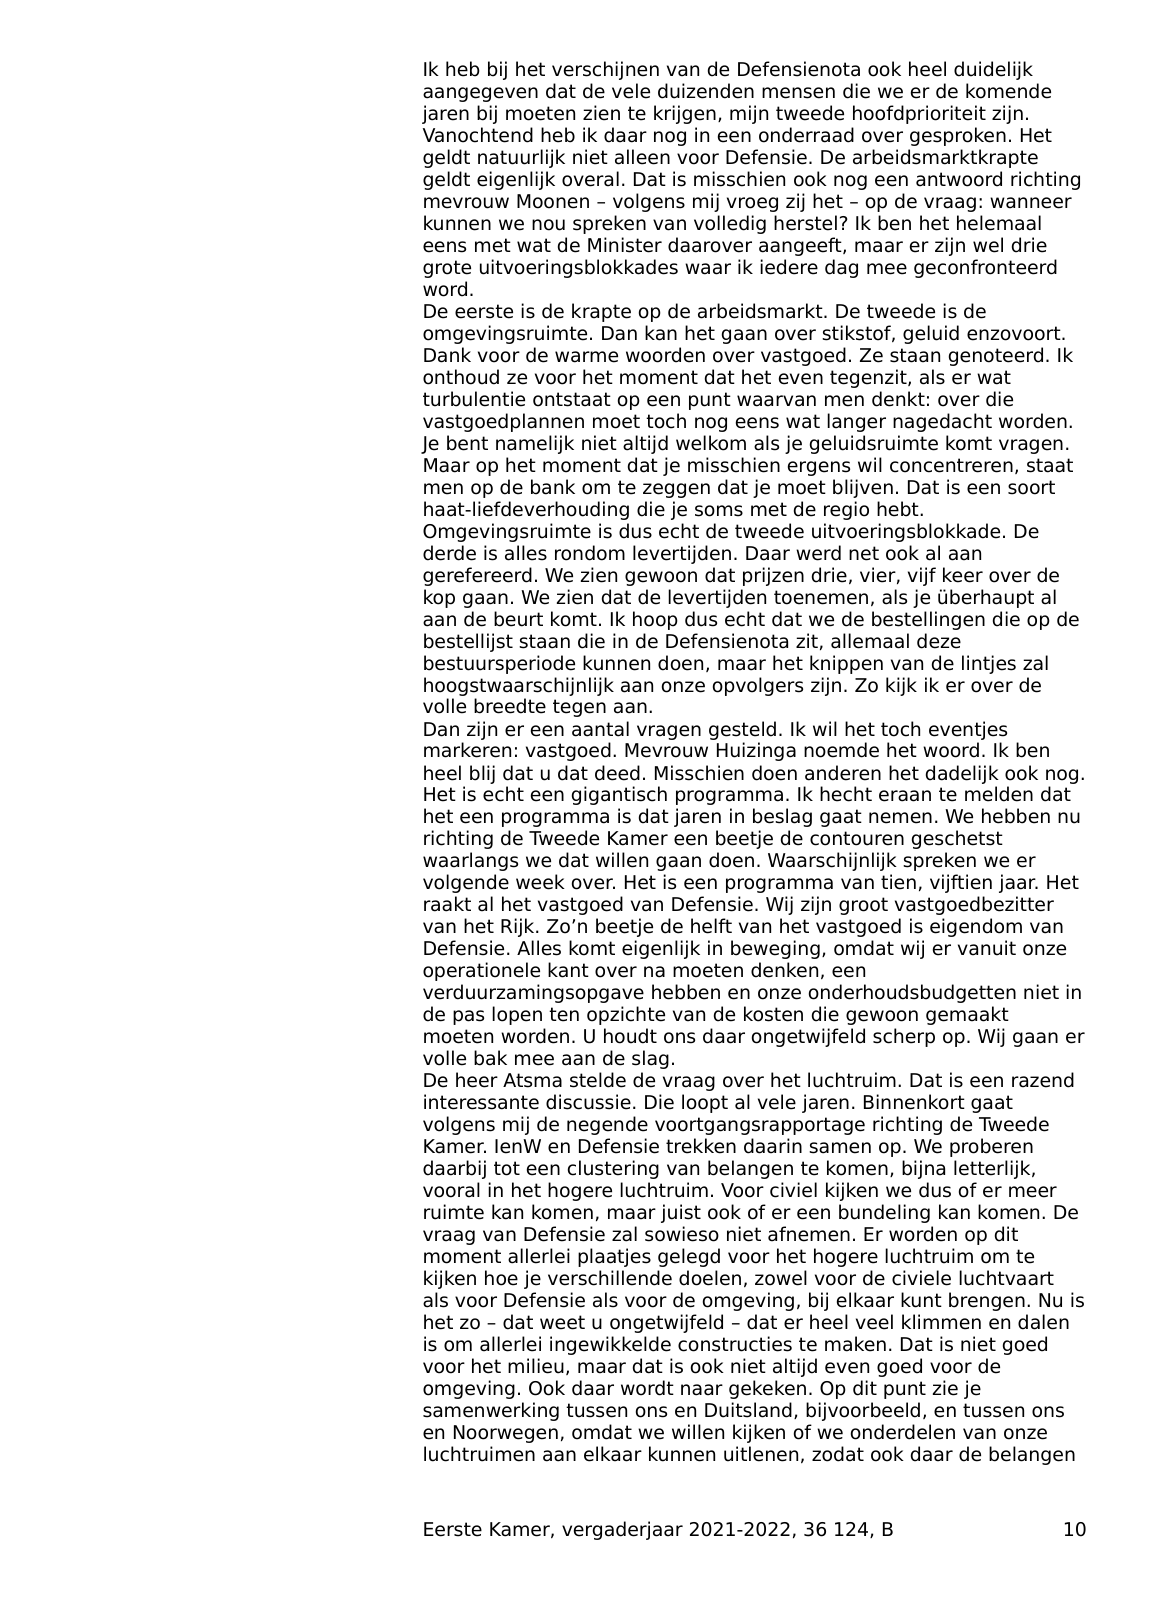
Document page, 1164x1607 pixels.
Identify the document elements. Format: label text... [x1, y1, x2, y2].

text Ik heb bij het verschijnen van de Defensienota ook heel duidelijk aangegeven dat de vele duizenden mensen die we er de komende jaren bij moeten zien te krijgen, mijn tweede hoofdprioriteit zijn. Vanochtend heb ik daar nog in een onderraad over gesproken. Het geldt natuurlijk niet alleen voor Defensie. De arbeidsmarktkrapte geldt eigenlijk overal. Dat is misschien ook nog een antwoord richting mevrouw Moonen – volgens mij vroeg zij het – op de vraag: wanneer kunnen we nou spreken van volledig herstel? Ik ben het helemaal eens met wat de Minister daarover aangeeft, maar er zijn wel drie grote uitvoeringsblokkades waar ik iedere dag mee geconfronteerd word. [422, 59, 1087, 301]
text De eerste is de krapte op de arbeidsmarkt. De tweede is de omgevingsruimte. Dan kan het gaan over stikstof, geluid enzovoort. Dank voor de warme woorden over vastgoed. Ze staan genoteerd. Ik onthoud ze voor het moment dat het even tegenzit, als er wat turbulentie ontstaat op een punt waarvan men denkt: over die vastgoedplannen moet toch nog eens wat langer nagedacht worden. Je bent namelijk niet altijd welkom als je geluidsruimte komt vragen. Maar op het moment dat je misschien ergens wil concentreren, staat men op de bank om te zeggen dat je moet blijven. Dat is een soort haat-liefdeverhouding die je soms met de regio hebt. Omgevingsruimte is dus echt de tweede uitvoeringsblokkade. De derde is alles rondom levertijden. Daar werd net ook al aan gerefereerd. We zien gewoon dat prijzen drie, vier, vijf keer over de kop gaan. We zien dat de levertijden toenemen, als je überhaupt al aan de beurt komt. Ik hoop dus echt dat we de bestellingen die op de bestellijst staan die in de Defensienota zit, allemaal deze bestuursperiode kunnen doen, maar het knippen van de lintjes zal hoogstwaarschijnlijk aan onze opvolgers zijn. Zo kijk ik er over de volle breedte tegen aan. [422, 301, 1087, 718]
text De heer Atsma stelde de vraag over het luchtruim. Dat is een razend interessante discussie. Die loopt al vele jaren. Binnenkort gaat volgens mij de negende voortgangsrapportage richting de Tweede Kamer. IenW en Defensie trekken daarin samen op. We proberen daarbij tot een clustering van belangen te komen, bijna letterlijk, vooral in het hogere luchtruim. Voor civiel kijken we dus of er meer ruimte kan komen, maar juist ook of er een bundeling kan komen. De vraag van Defensie zal sowieso niet afnemen. Er worden op dit moment allerlei plaatjes gelegd voor het hogere luchtruim om te kijken hoe je verschillende doelen, zowel voor de civiele luchtvaart als voor Defensie als voor de omgeving, bij elkaar kunt brengen. Nu is het zo – dat weet u ongetwijfeld – dat er heel veel klimmen en dalen is om allerlei ingewikkelde constructies te maken. Dat is niet goed voor het milieu, maar dat is ook niet altijd even goed voor de omgeving. Ook daar wordt naar gekeken. Op dit punt zie je samenwerking tussen ons en Duitsland, bijvoorbeeld, en tussen ons en Noorwegen, omdat we willen kijken of we onderdelen van onze luchtruimen aan elkaar kunnen uitlenen, zodat ook daar de belangen [422, 1070, 1087, 1466]
text Dan zijn er een aantal vragen gesteld. Ik wil het toch eventjes markeren: vastgoed. Mevrouw Huizinga noemde het woord. Ik ben heel blij dat u dat deed. Misschien doen anderen het dadelijk ook nog. Het is echt een gigantisch programma. Ik hecht eraan te melden dat het een programma is dat jaren in beslag gaat nemen. We hebben nu richting de Tweede Kamer een beetje de contouren geschetst waarlangs we dat willen gaan doen. Waarschijnlijk spreken we er volgende week over. Het is een programma van tien, vijftien jaar. Het raakt al het vastgoed van Defensie. Wij zijn groot vastgoedbezitter van het Rijk. Zo’n beetje de helft van het vastgoed is eigendom van Defensie. Alles komt eigenlijk in beweging, omdat wij er vanuit onze operationele kant over na moeten denken, een verduurzamingsopgave hebben en onze onderhoudsbudgetten niet in de pas lopen ten opzichte van de kosten die gewoon gemaakt moeten worden. U houdt ons daar ongetwijfeld scherp op. Wij gaan er volle bak mee aan de slag. [422, 718, 1087, 1070]
